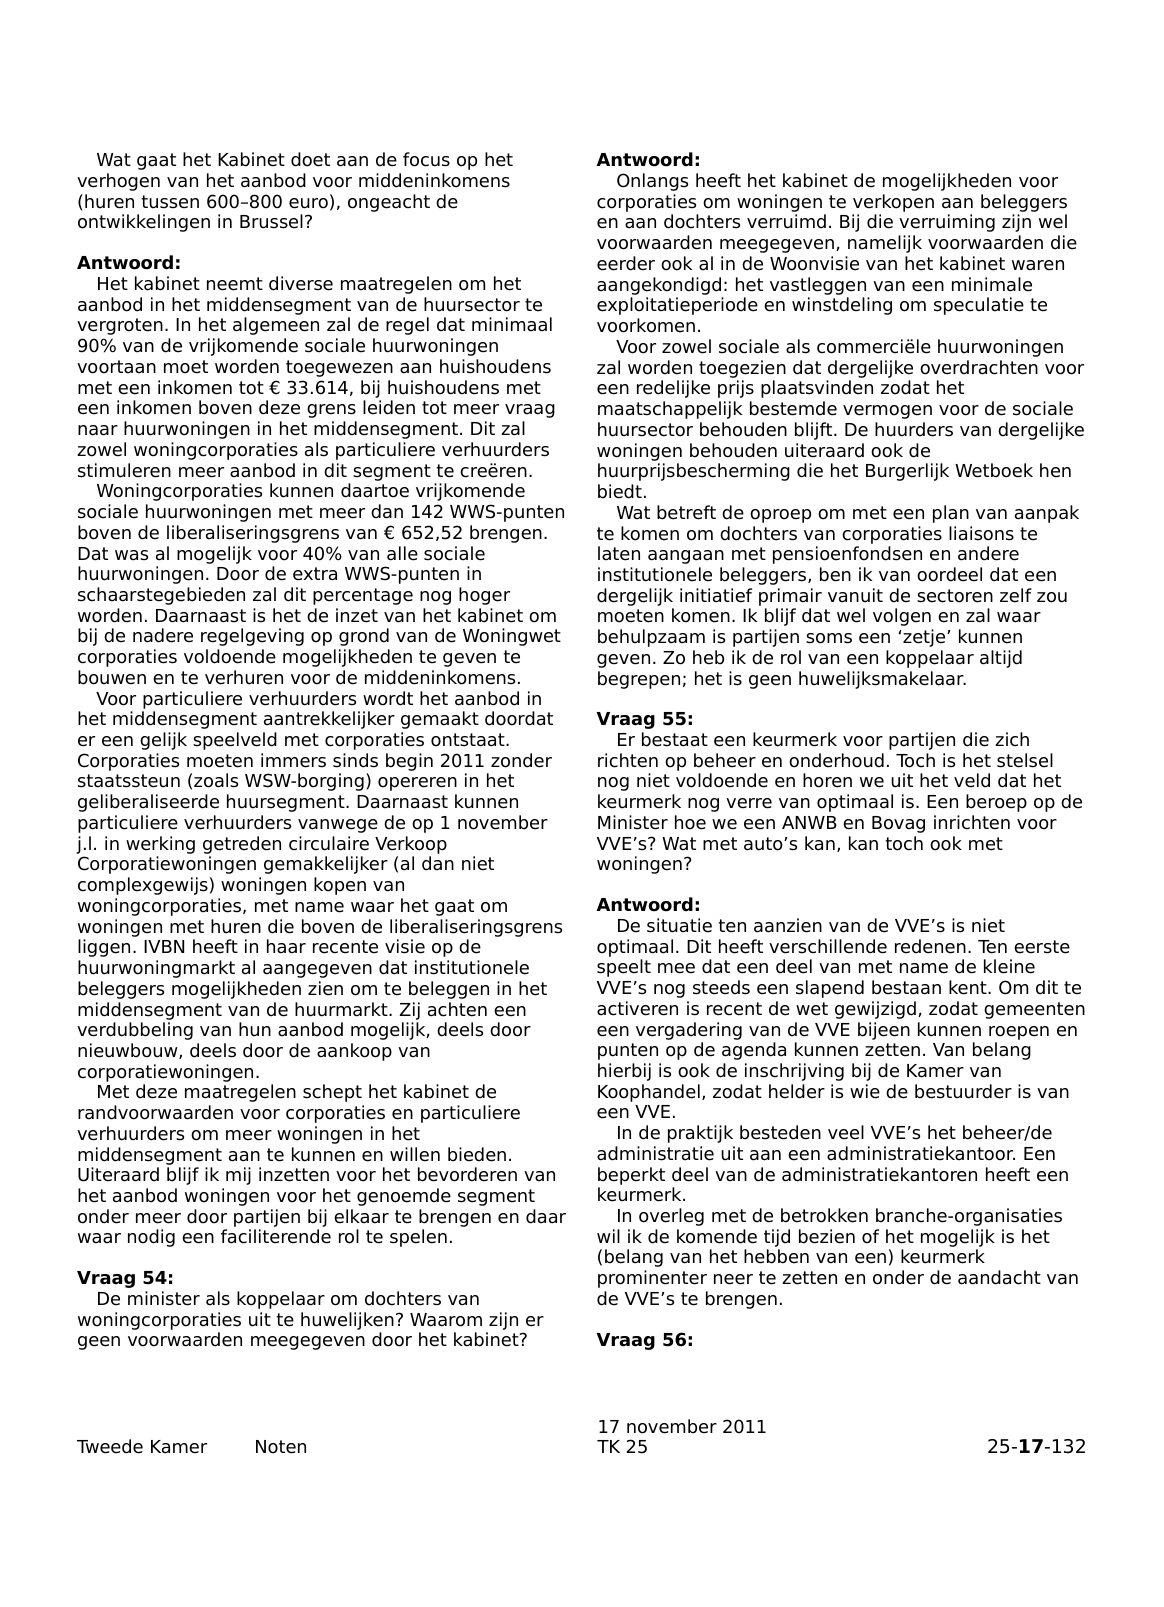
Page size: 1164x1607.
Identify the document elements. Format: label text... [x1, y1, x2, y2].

text Het kabinet neemt diverse maatregelen om het aanbod in het middensegment van de huursector te vergroten. In het algemeen zal de regel dat minimaal 90% van de vrijkomende sociale huurwoningen voortaan moet worden toegewezen aan huishoudens met een inkomen tot € 33.614, bij huishoudens met een inkomen boven deze grens leiden tot meer vraag naar huurwoningen in het middensegment. Dit zal zowel woningcorporaties als particuliere verhuurders stimuleren meer aanbod in dit segment te creëren. [77, 274, 567, 481]
text Onlangs heeft het kabinet de mogelijkheden voor corporaties om woningen te verkopen aan beleggers en aan dochters verruimd. Bij die verruiming zijn wel voorwaarden meegegeven, namelijk voorwaarden die eerder ook al in de Woonvisie van het kabinet waren aangekondigd: het vastleggen van een minimale exploitatieperiode en winstdeling om speculatie te voorkomen. [596, 171, 1087, 337]
text De situatie ten aanzien van de VVE’s is niet optimaal. Dit heeft verschillende redenen. Ten eerste speelt mee dat een deel van met name de kleine VVE’s nog steeds een slapend bestaan kent. Om dit te activeren is recent de wet gewijzigd, zodat gemeenten een vergadering van de VVE bijeen kunnen roepen en punten op de agenda kunnen zetten. Van belang hierbij is ook de inschrijving bij de Kamer van Koophandel, zodat helder is wie de bestuurder is van een VVE. [596, 916, 1087, 1123]
text In de praktijk besteden veel VVE’s het beheer/de administratie uit aan een administratiekantoor. Een beperkt deel van de administratiekantoren heeft een keurmerk. [596, 1123, 1087, 1206]
text Voor zowel sociale als commerciële huurwoningen zal worden toegezien dat dergelijke overdrachten voor een redelijke prijs plaatsvinden zodat het maatschappelijk bestemde vermogen voor de sociale huursector behouden blijft. De huurders van dergelijke woningen behouden uiteraard ook de huurprijsbescherming die het Burgerlijk Wetboek hen biedt. [596, 337, 1087, 503]
text Voor particuliere verhuurders wordt het aanbod in het middensegment aantrekkelijker gemaakt doordat er een gelijk speelveld met corporaties ontstaat. Corporaties moeten immers sinds begin 2011 zonder staatssteun (zoals WSW-borging) opereren in het geliberaliseerde huursegment. Daarnaast kunnen particuliere verhuurders vanwege de op 1 november j.l. in werking getreden circulaire Verkoop Corporatiewoningen gemakkelijker (al dan niet complexgewijs) woningen kopen van woningcorporaties, met name waar het gaat om woningen met huren die boven de liberaliseringsgrens liggen. IVBN heeft in haar recente visie op de huurwoningmarkt al aangegeven dat institutionele beleggers mogelijkheden zien om te beleggen in het middensegment van de huurmarkt. Zij achten een verdubbeling van hun aanbod mogelijk, deels door nieuwbouw, deels door de aankoop van corporatiewoningen. [77, 688, 567, 1082]
text De minister als koppelaar om dochters van woningcorporaties uit te huwelijken? Waarom zijn er geen voorwaarden meegegeven door het kabinet? [77, 1289, 567, 1351]
text Antwoord: [596, 150, 1087, 171]
text Vraag 54: [77, 1268, 567, 1289]
text In overleg met de betrokken branche-organisaties wil ik de komende tijd bezien of het mogelijk is het (belang van het hebben van een) keurmerk prominenter neer te zetten en onder de aandacht van de VVE’s te brengen. [596, 1206, 1087, 1309]
text Antwoord: [77, 253, 567, 274]
text Vraag 56: [596, 1329, 1087, 1350]
text Met deze maatregelen schept het kabinet de randvoorwaarden voor corporaties en particuliere verhuurders om meer woningen in het middensegment aan te kunnen en willen bieden. Uiteraard blijf ik mij inzetten voor het bevorderen van het aanbod woningen voor het genoemde segment onder meer door partijen bij elkaar te brengen en daar waar nodig een faciliterende rol te spelen. [77, 1082, 567, 1248]
text Antwoord: [596, 895, 1087, 916]
text Wat betreft de oproep om met een plan van aanpak te komen om dochters van corporaties liaisons te laten aangaan met pensioenfondsen en andere institutionele beleggers, ben ik van oordeel dat een dergelijk initiatief primair vanuit de sectoren zelf zou moeten komen. Ik blijf dat wel volgen en zal waar behulpzaam is partijen soms een ‘zetje’ kunnen geven. Zo heb ik de rol van een koppelaar altijd begrepen; het is geen huwelijksmakelaar. [596, 503, 1087, 689]
text Vraag 55: [596, 709, 1087, 730]
text Wat gaat het Kabinet doet aan de focus op het verhogen van het aanbod voor middeninkomens (huren tussen 600–800 euro), ongeacht de ontwikkelingen in Brussel? [77, 150, 567, 233]
text Er bestaat een keurmerk voor partijen die zich richten op beheer en onderhoud. Toch is het stelsel nog niet voldoende en horen we uit het veld dat het keurmerk nog verre van optimaal is. Een beroep op de Minister hoe we een ANWB en Bovag inrichten voor VVE’s? Wat met auto’s kan, kan toch ook met woningen? [596, 730, 1087, 875]
text Woningcorporaties kunnen daartoe vrijkomende sociale huurwoningen met meer dan 142 WWS-punten boven de liberaliseringsgrens van € 652,52 brengen. Dat was al mogelijk voor 40% van alle sociale huurwoningen. Door de extra WWS-punten in schaarstegebieden zal dit percentage nog hoger worden. Daarnaast is het de inzet van het kabinet om bij de nadere regelgeving op grond van de Woningwet corporaties voldoende mogelijkheden te geven te bouwen en te verhuren voor de middeninkomens. [77, 481, 567, 688]
